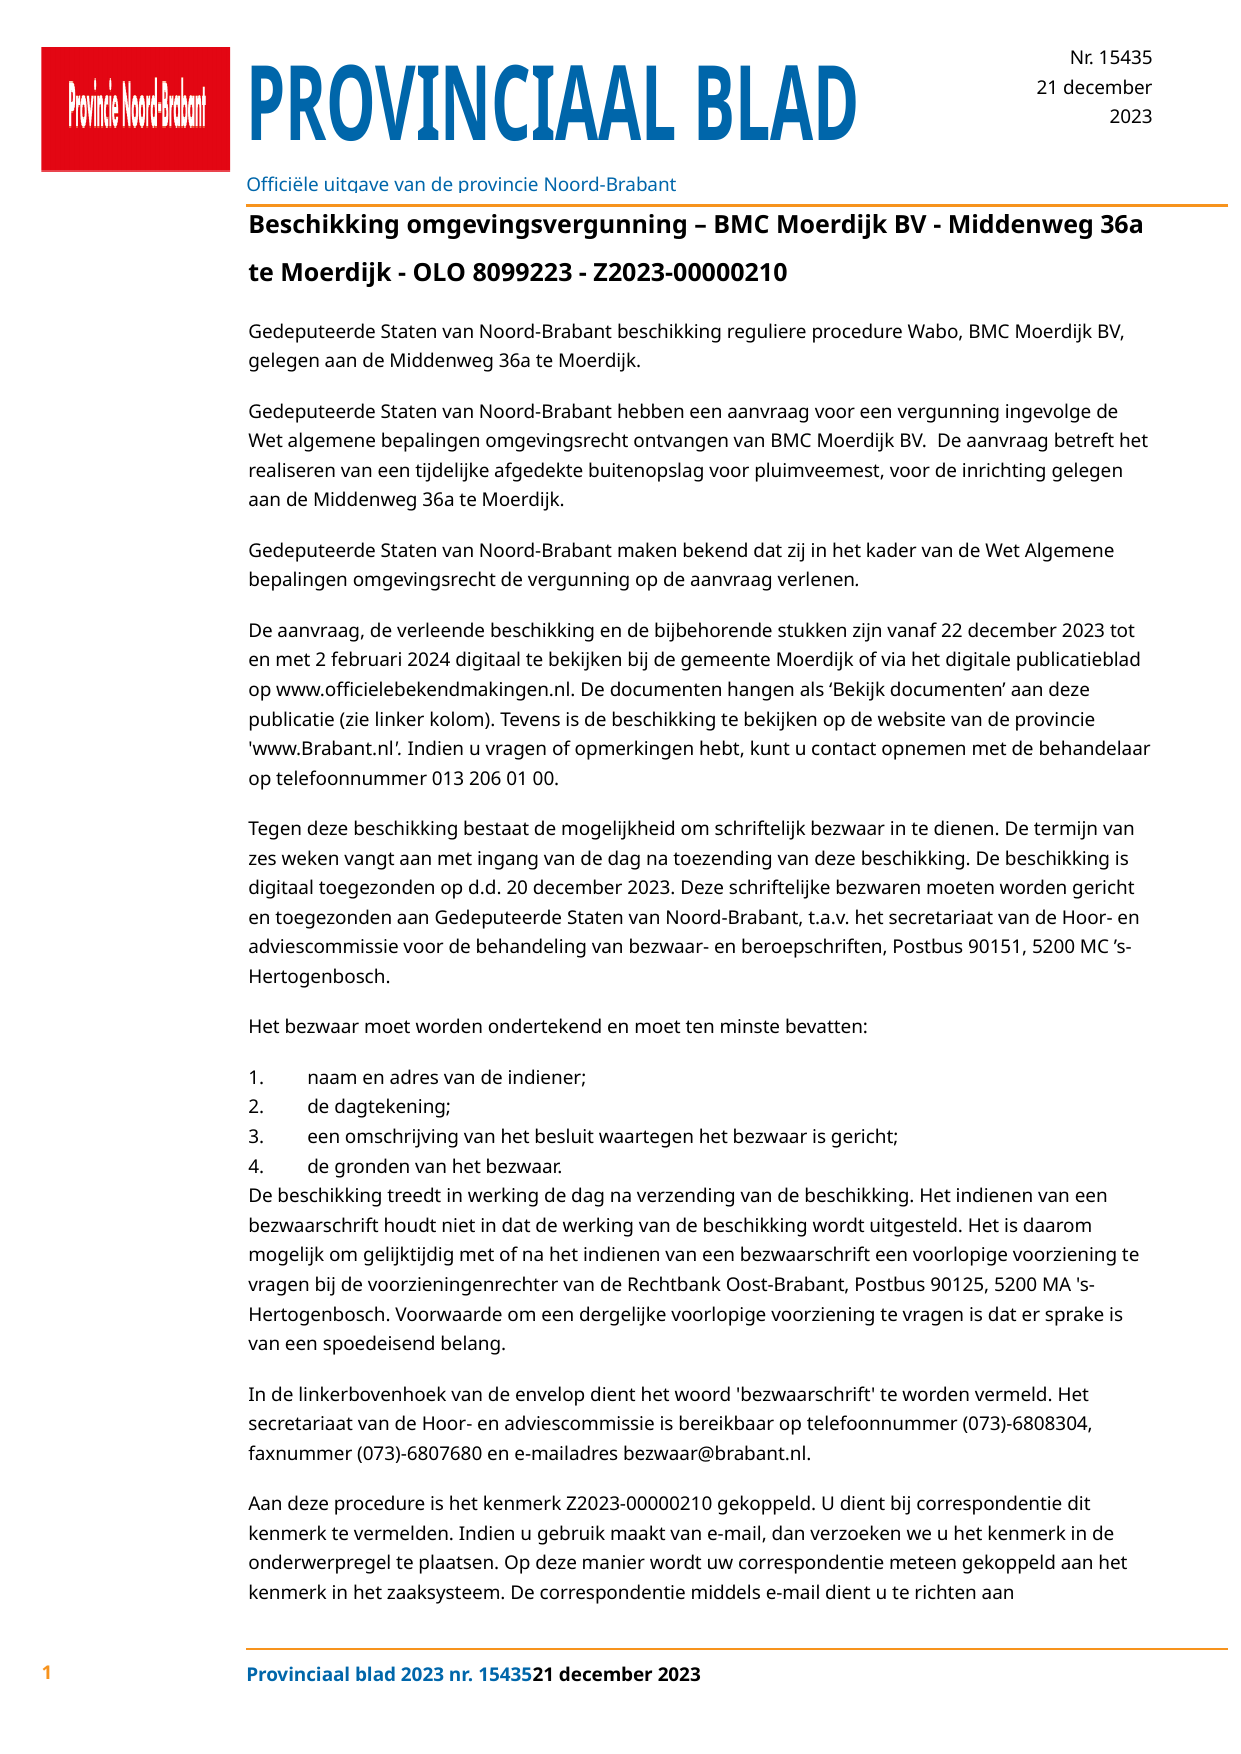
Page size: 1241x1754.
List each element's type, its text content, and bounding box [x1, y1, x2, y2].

list de gronden van het bezwaar. [248, 1153, 1152, 1179]
list de dagtekening; [248, 1094, 1152, 1119]
text Gedeputeerde Staten van Noord-Brabant maken bekend dat zij in het kader van de Wet Algemene bepalingen omgevingsrecht de vergunning op de aanvraag verlenen. [248, 537, 1152, 592]
text Gedeputeerde Staten van Noord-Brabant beschikking reguliere procedure Wabo, BMC Moerdijk BV, gelegen aan de Middenweg 36a te Moerdijk. [248, 318, 1152, 373]
text De beschikking treedt in werking de dag na verzending van de beschikking. Het indienen van een bezwaarschrift houdt niet in dat de werking van de beschikking wordt uitgesteld. Het is daarom mogelijk om gelijktijdig met of na het indienen van een bezwaarschrift een voorlopige voorziening te vragen bij de voorzieningenrechter van de Rechtbank Oost-Brabant, Postbus 90125, 5200 MA 's-Hertogenbosch. Voorwaarde om een dergelijke voorlopige voorziening te vragen is dat er sprake is van een spoedeisend belang. [248, 1182, 1152, 1356]
text Aan deze procedure is het kenmerk Z2023-00000210 gekoppeld. U dient bij correspondentie dit kenmerk te vermelden. Indien u gebruik maakt van e-mail, dan verzoeken we u het kenmerk in de onderwerpregel te plaatsen. Op deze manier wordt uw correspondentie meteen gekoppeld aan het kenmerk in het zaaksysteem. De correspondentie middels e-mail dient u te richten aan [248, 1490, 1152, 1605]
text In de linkerbovenhoek van de envelop dient het woord 'bezwaarschrift' te worden vermeld. Het secretariaat van de Hoor- en adviescommissie is bereikbaar op telefoonnummer (073)-6808304, faxnummer (073)-6807680 en e-mailadres bezwaar@brabant.nl. [248, 1381, 1152, 1466]
text Het bezwaar moet worden ondertekend en moet ten minste bevatten: [248, 1014, 1152, 1039]
list een omschrijving van het besluit waartegen het bezwaar is gericht; [248, 1123, 1152, 1149]
text Gedeputeerde Staten van Noord-Brabant hebben een aanvraag voor een vergunning ingevolge de Wet algemene bepalingen omgevingsrecht ontvangen van BMC Moerdijk BV. De aanvraag betreft het realiseren van een tijdelijke afgedekte buitenopslag voor pluimveemest, voor de inrichting gelegen aan de Middenweg 36a te Moerdijk. [248, 398, 1152, 512]
text Tegen deze beschikking bestaat de mogelijkheid om schriftelijk bezwaar in te dienen. De termijn van zes weken vangt aan met ingang van de dag na toezending van deze beschikking. De beschikking is digitaal toegezonden op d.d. 20 december 2023. Deze schriftelijke bezwaren moeten worden gericht en toegezonden aan Gedeputeerde Staten van Noord-Brabant, t.a.v. het secretariaat van de Hoor- en adviescommissie voor de behandeling van bezwaar- en beroepschriften, Postbus 90151, 5200 MC ’s-Hertogenbosch. [248, 815, 1152, 989]
picture [41, 47, 231, 172]
list naam en adres van de indiener; [248, 1064, 1152, 1090]
text De aanvraag, de verleende beschikking en de bijbehorende stukken zijn vanaf 22 december 2023 tot en met 2 februari 2024 digitaal te bekijken bij de gemeente Moerdijk of via het digitale publicatieblad op www.officielebekendmakingen.nl. De documenten hangen als ‘Bekijk documenten’ aan deze publicatie (zie linker kolom). Tevens is de beschikking te bekijken op de website van de provincie 'www.Brabant.nl'. Indien u vragen of opmerkingen hebt, kunt u contact opnemen met de behandelaar op telefoonnummer 013 206 01 00. [248, 617, 1152, 791]
text Beschikking omgevingsvergunning – BMC Moerdijk BV - Middenweg 36a te Moerdijk - OLO 8099223 - Z2023-00000210 [248, 207, 1152, 288]
